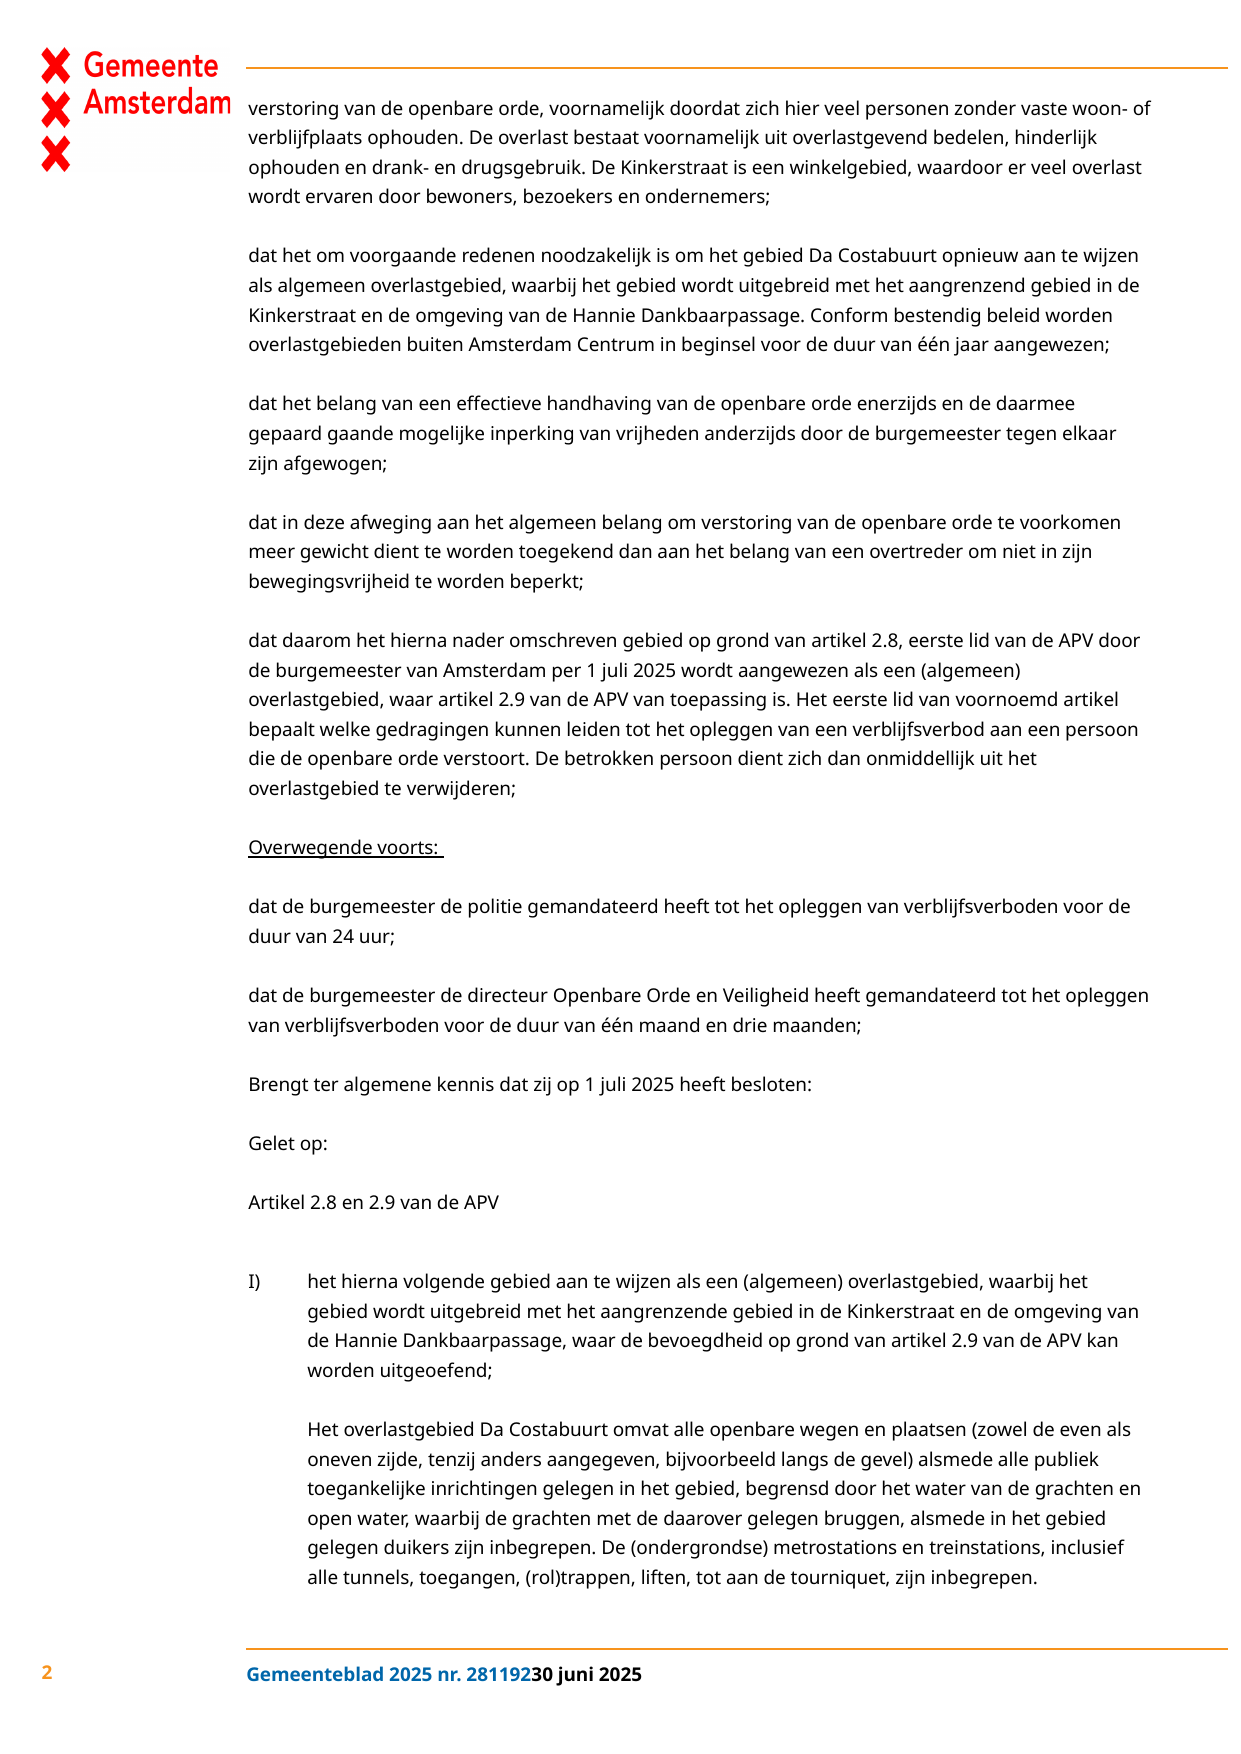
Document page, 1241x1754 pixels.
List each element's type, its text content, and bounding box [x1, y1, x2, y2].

text dat daarom het hierna nader omschreven gebied op grond van artikel 2.8, eerste lid van de APV door de burgemeester van Amsterdam per 1 juli 2025 wordt aangewezen als een (algemeen) overlastgebied, waar artikel 2.9 van de APV van toepassing is. Het eerste lid van voornoemd artikel bepaalt welke gedragingen kunnen leiden tot het opleggen van een verblijfsverbod aan een persoon die de openbare orde verstoort. De betrokken persoon dient zich dan onmiddellijk uit het overlastgebied te verwijderen; [248, 627, 1152, 801]
text dat de burgemeester de politie gemandateerd heeft tot het opleggen van verblijfsverboden voor de duur van 24 uur; [248, 893, 1152, 949]
text Brengt ter algemene kennis dat zij op 1 juli 2025 heeft besloten: [248, 1071, 1152, 1097]
text dat het belang van een effectieve handhaving van de openbare orde enerzijds en de daarmee gepaard gaande mogelijke inperking van vrijheden anderzijds door de burgemeester tegen elkaar zijn afgewogen; [248, 391, 1152, 476]
text Gelet op: [248, 1130, 1152, 1156]
picture [41, 47, 231, 172]
text dat het om voorgaande redenen noodzakelijk is om het gebied Da Costabuurt opnieuw aan te wijzen als algemeen overlastgebied, waarbij het gebied wordt uitgebreid met het aangrenzend gebied in de Kinkerstraat en de omgeving van de Hannie Dankbaarpassage. Conform bestendig beleid worden overlastgebieden buiten Amsterdam Centrum in beginsel voor de duur van één jaar aangewezen; [248, 243, 1152, 357]
text Overwegende voorts: [248, 834, 1152, 860]
text dat in deze afweging aan het algemeen belang om verstoring van de openbare orde te voorkomen meer gewicht dient te worden toegekend dan aan het belang van een overtreder om niet in zijn bewegingsvrijheid te worden beperkt; [248, 509, 1152, 594]
text dat de burgemeester de directeur Openbare Orde en Veiligheid heeft gemandateerd tot het opleggen van verblijfsverboden voor de duur van één maand en drie maanden; [248, 982, 1152, 1038]
list Het overlastgebied Da Costabuurt omvat alle openbare wegen en plaatsen (zowel de even als oneven zijde, tenzij anders aangegeven, bijvoorbeeld langs de gevel) alsmede alle publiek toegankelijke inrichtingen gelegen in het gebied, begrensd door het water van de grachten en open water, waarbij de grachten met de daarover gelegen bruggen, alsmede in het gebied gelegen duikers zijn inbegrepen. De (ondergrondse) metrostations en treinstations, inclusief alle tunnels, toegangen, (rol)trappen, liften, tot aan de tourniquet, zijn inbegrepen. [248, 1416, 1152, 1590]
list het hierna volgende gebied aan te wijzen als een (algemeen) overlastgebied, waarbij het gebied wordt uitgebreid met het aangrenzende gebied in de Kinkerstraat en de omgeving van de Hannie Dankbaarpassage, waar de bevoegdheid op grond van artikel 2.9 van de APV kan worden uitgeoefend; [248, 1268, 1152, 1383]
text Artikel 2.8 en 2.9 van de APV [248, 1189, 1152, 1215]
text verstoring van de openbare orde, voornamelijk doordat zich hier veel personen zonder vaste woon- of verblijfplaats ophouden. De overlast bestaat voornamelijk uit overlastgevend bedelen, hinderlijk ophouden en drank- en drugsgebruik. De Kinkerstraat is een winkelgebied, waardoor er veel overlast wordt ervaren door bewoners, bezoekers en ondernemers; [248, 95, 1152, 209]
